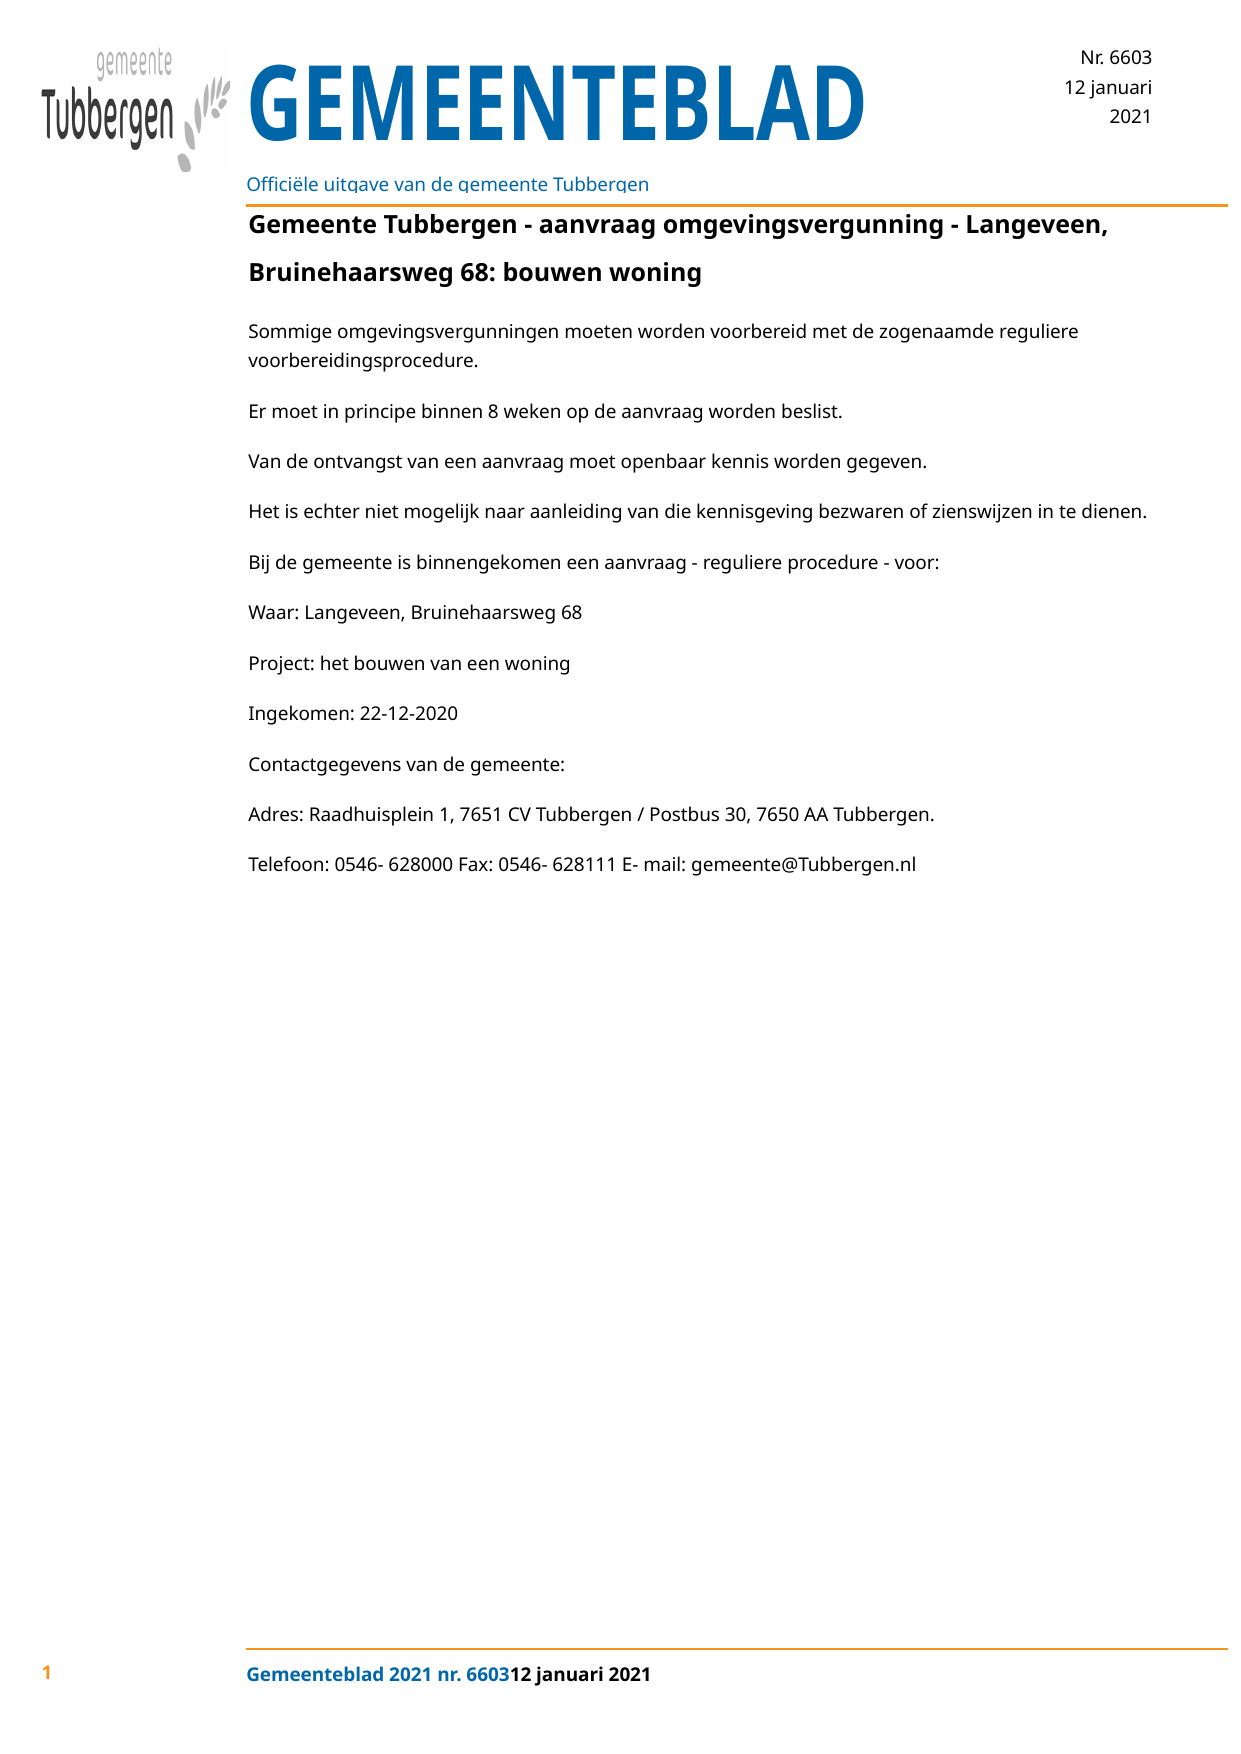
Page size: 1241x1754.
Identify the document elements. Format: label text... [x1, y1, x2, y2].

text Het is echter niet mogelijk naar aanleiding van die kennisgeving bezwaren of zienswijzen in te dienen. [248, 499, 1152, 524]
text Telefoon: 0546- 628000 Fax: 0546- 628111 E- mail: gemeente@Tubbergen.nl [248, 852, 1152, 877]
text Contactgegevens van de gemeente: [248, 751, 1152, 777]
text Sommige omgevingsvergunningen moeten worden voorbereid met de zogenaamde reguliere voorbereidingsprocedure. [248, 318, 1152, 373]
picture [41, 47, 231, 172]
text Van de ontvangst van een aanvraag moet openbaar kennis worden gegeven. [248, 448, 1152, 474]
text Project: het bouwen van een woning [248, 650, 1152, 676]
text Ingekomen: 22-12-2020 [248, 700, 1152, 726]
text Bij de gemeente is binnengekomen een aanvraag - reguliere procedure - voor: [248, 549, 1152, 575]
text Gemeente Tubbergen - aanvraag omgevingsvergunning - Langeveen, Bruinehaarsweg 68: bouwen woning [248, 207, 1152, 288]
text Waar: Langeveen, Bruinehaarsweg 68 [248, 599, 1152, 625]
text Adres: Raadhuisplein 1, 7651 CV Tubbergen / Postbus 30, 7650 AA Tubbergen. [248, 801, 1152, 827]
text Er moet in principe binnen 8 weken op de aanvraag worden beslist. [248, 398, 1152, 424]
